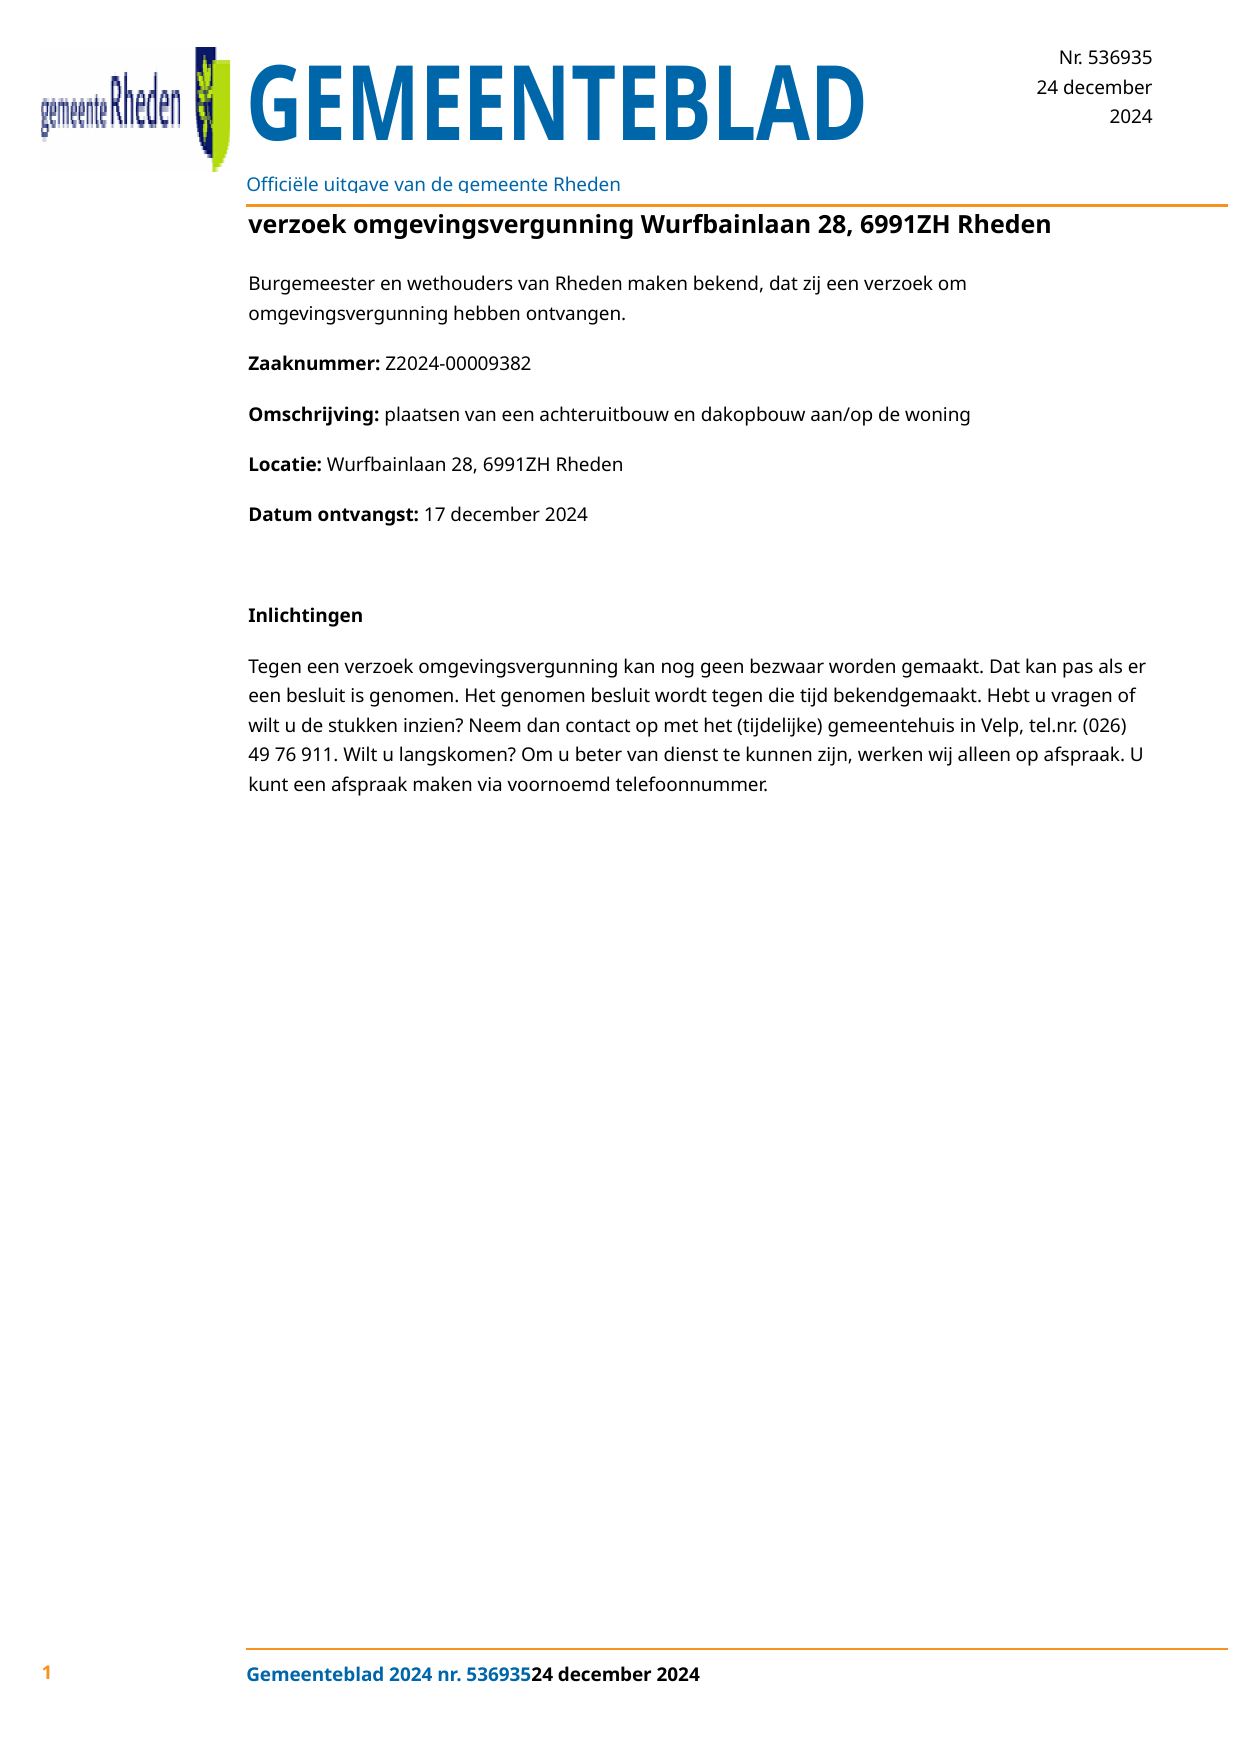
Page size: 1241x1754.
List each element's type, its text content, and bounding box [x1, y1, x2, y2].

text Burgemeester en wethouders van Rheden maken bekend, dat zij een verzoek om omgevingsvergunning hebben ontvangen. [248, 270, 1152, 326]
text Datum ontvangst: 17 december 2024 [248, 502, 1152, 527]
text Omschrijving: plaatsen van een achteruitbouw en dakopbouw aan/op de woning [248, 401, 1152, 426]
text Inlichtingen [248, 602, 1152, 628]
text Tegen een verzoek omgevingsvergunning kan nog geen bezwaar worden gemaakt. Dat kan pas als er een besluit is genomen. Het genomen besluit wordt tegen die tijd bekendgemaakt. Hebt u vragen of wilt u de stukken inzien? Neem dan contact op met het (tijdelijke) gemeentehuis in Velp, tel.nr. (026) 49 76 911. Wilt u langskomen? Om u beter van dienst te kunnen zijn, werken wij alleen op afspraak. U kunt een afspraak maken via voornoemd telefoonnummer. [248, 653, 1152, 797]
text verzoek omgevingsvergunning Wurfbainlaan 28, 6991ZH Rheden [248, 207, 1152, 241]
text Locatie: Wurfbainlaan 28, 6991ZH Rheden [248, 451, 1152, 477]
text Zaaknummer: Z2024-00009382 [248, 350, 1152, 376]
picture [41, 47, 231, 172]
